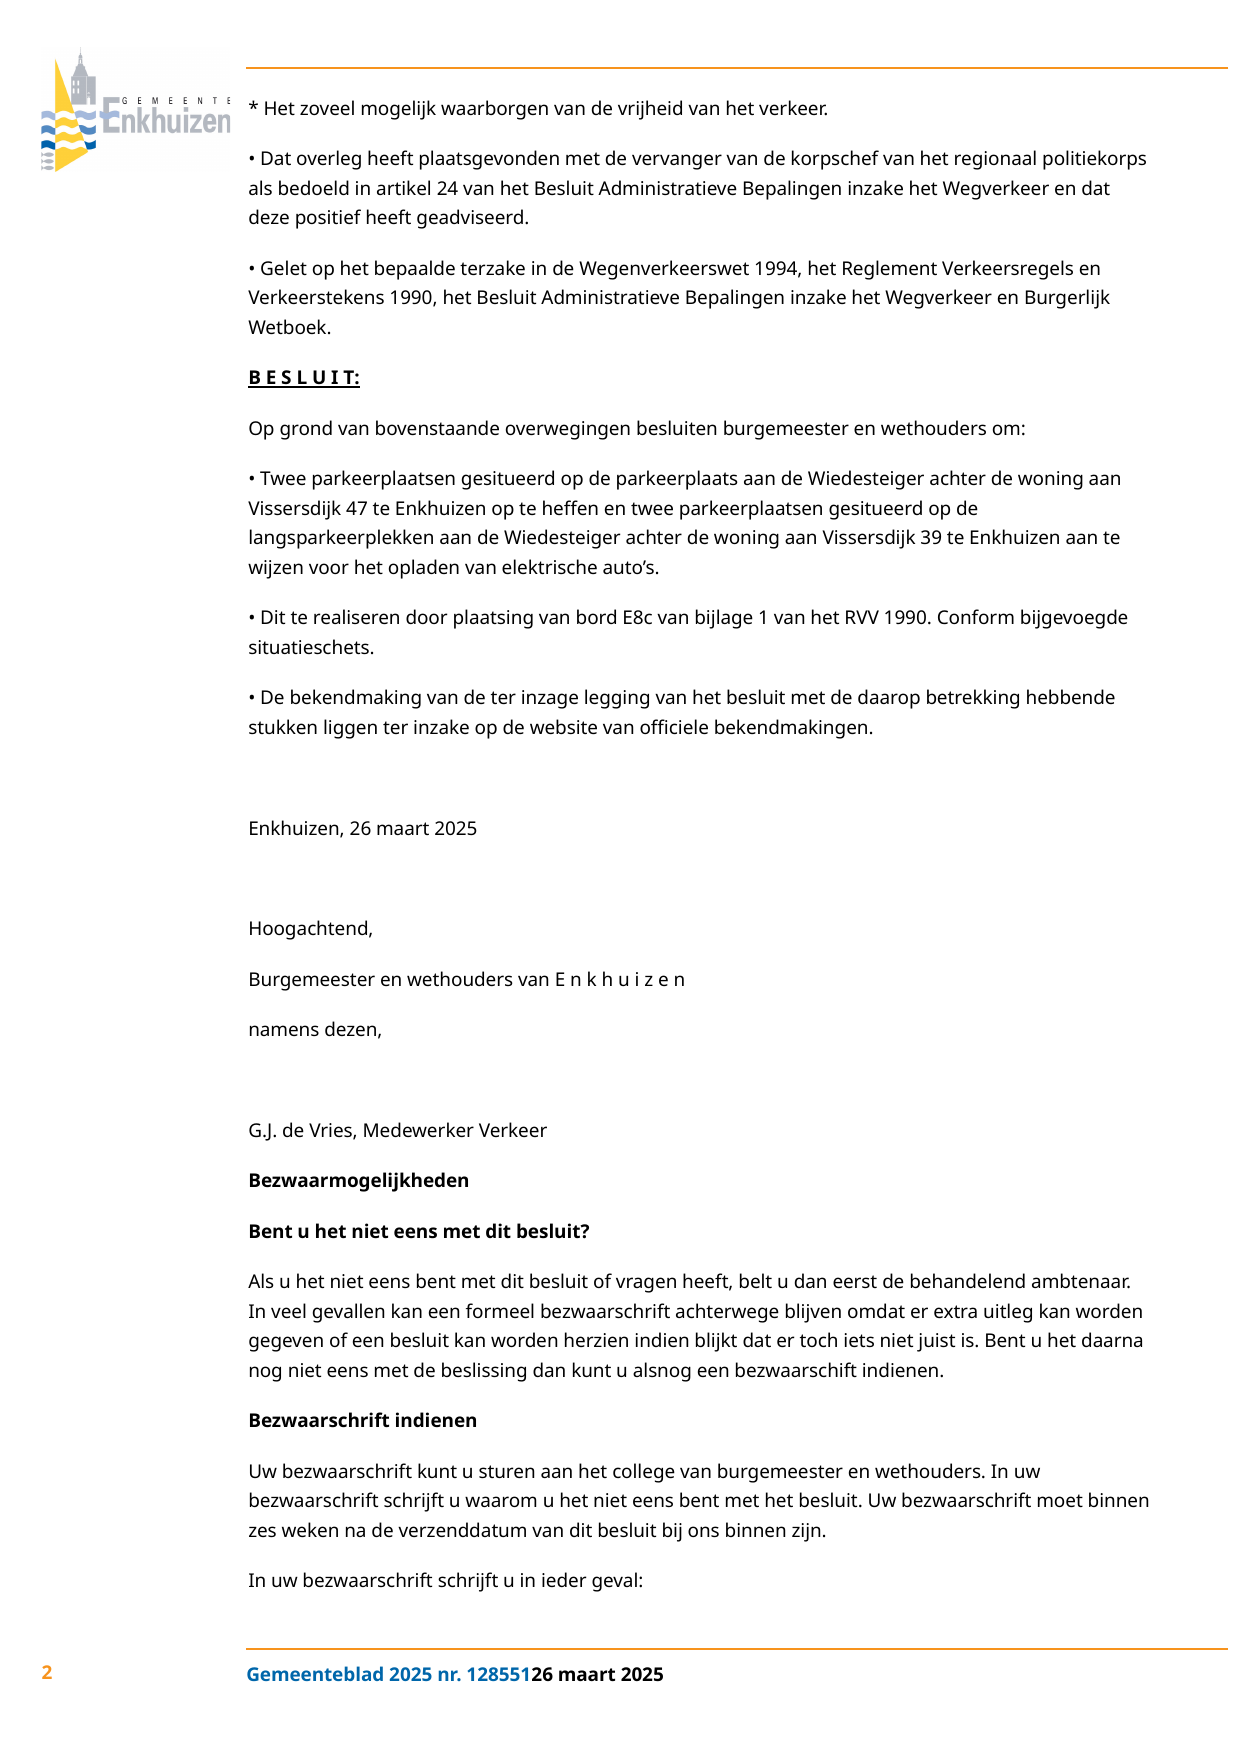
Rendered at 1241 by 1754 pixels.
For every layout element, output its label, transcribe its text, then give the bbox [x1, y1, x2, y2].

text • De bekendmaking van de ter inzage legging van het besluit met de daarop betrekking hebbende stukken liggen ter inzake op de website van officiele bekendmakingen. [248, 684, 1152, 740]
text Als u het niet eens bent met dit besluit of vragen heeft, belt u dan eerst de behandelend ambtenaar. In veel gevallen kan een formeel bezwaarschrift achterwege blijven omdat er extra uitleg kan worden gegeven of een besluit kan worden herzien indien blijkt dat er toch iets niet juist is. Bent u het daarna nog niet eens met de beslissing dan kunt u alsnog een bezwaarschift indienen. [248, 1268, 1152, 1383]
text Uw bezwaarschrift kunt u sturen aan het college van burgemeester en wethouders. In uw bezwaarschrift schrijft u waarom u het niet eens bent met het besluit. Uw bezwaarschrift moet binnen zes weken na de verzenddatum van dit besluit bij ons binnen zijn. [248, 1458, 1152, 1543]
text G.J. de Vries, Medewerker Verkeer [248, 1117, 1152, 1143]
text Bezwaarmogelijkheden [248, 1168, 1152, 1193]
text Burgemeester en wethouders van E n k h u i z e n [248, 966, 1152, 992]
text Bent u het niet eens met dit besluit? [248, 1218, 1152, 1244]
text namens dezen, [248, 1016, 1152, 1042]
picture [41, 47, 231, 172]
text Op grond van bovenstaande overwegingen besluiten burgemeester en wethouders om: [248, 415, 1152, 441]
text • Gelet op het bepaalde terzake in de Wegenverkeerswet 1994, het Reglement Verkeersregels en Verkeerstekens 1990, het Besluit Administratieve Bepalingen inzake het Wegverkeer en Burgerlijk Wetboek. [248, 255, 1152, 340]
text Enkhuizen, 26 maart 2025 [248, 815, 1152, 841]
text B E S L U I T: [248, 364, 1152, 390]
text • Dit te realiseren door plaatsing van bord E8c van bijlage 1 van het RVV 1990. Conform bijgevoegde situatieschets. [248, 604, 1152, 660]
text * Het zoveel mogelijk waarborgen van de vrijheid van het verkeer. [248, 95, 1152, 121]
text • Dat overleg heeft plaatsgevonden met de vervanger van de korpschef van het regionaal politiekorps als bedoeld in artikel 24 van het Besluit Administratieve Bepalingen inzake het Wegverkeer en dat deze positief heeft geadviseerd. [248, 145, 1152, 230]
text Bezwaarschrift indienen [248, 1408, 1152, 1433]
text Hoogachtend, [248, 916, 1152, 941]
text • Twee parkeerplaatsen gesitueerd op de parkeerplaats aan de Wiedesteiger achter de woning aan Vissersdijk 47 te Enkhuizen op te heffen en twee parkeerplaatsen gesitueerd op de langsparkeerplekken aan de Wiedesteiger achter de woning aan Vissersdijk 39 te Enkhuizen aan te wijzen voor het opladen van elektrische auto’s. [248, 465, 1152, 580]
text In uw bezwaarschrift schrijft u in ieder geval: [248, 1568, 1152, 1593]
